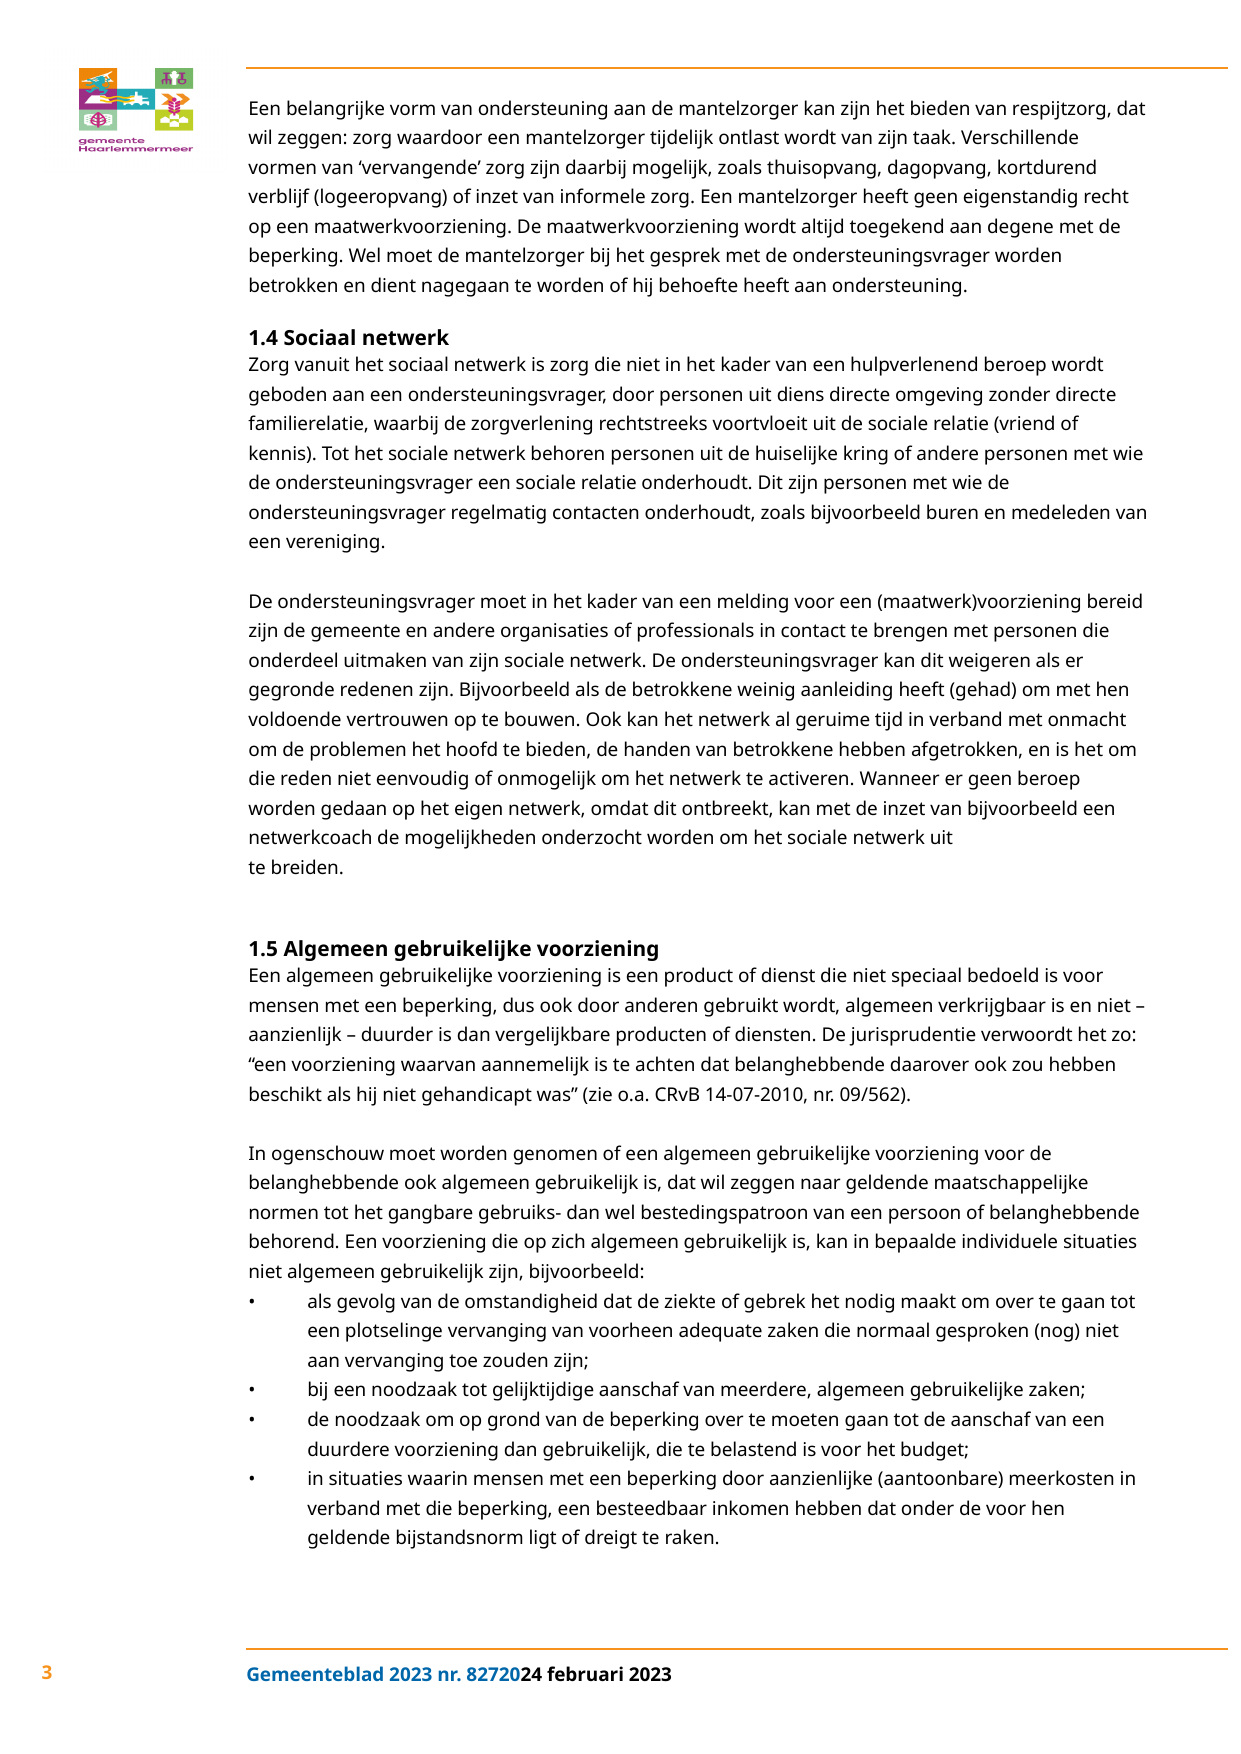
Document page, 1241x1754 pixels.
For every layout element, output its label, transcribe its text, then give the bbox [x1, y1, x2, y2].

list de noodzaak om op grond van de beperking over te moeten gaan tot de aanschaf van een duurdere voorziening dan gebruikelijk, die te belastend is voor het budget; [248, 1406, 1152, 1462]
text Zorg vanuit het sociaal netwerk is zorg die niet in het kader van een hulpverlenend beroep wordt geboden aan een ondersteuningsvrager, door personen uit diens directe omgeving zonder directe familierelatie, waarbij de zorgverlening rechtstreeks voortvloeit uit de sociale relatie (vriend of kennis). Tot het sociale netwerk behoren personen uit de huiselijke kring of andere personen met wie de ondersteuningsvrager een sociale relatie onderhoudt. Dit zijn personen met wie de ondersteuningsvrager regelmatig contacten onderhoudt, zoals bijvoorbeeld buren en medeleden van een vereniging. [248, 351, 1152, 554]
text In ogenschouw moet worden genomen of een algemeen gebruikelijke voorziening voor de belanghebbende ook algemeen gebruikelijk is, dat wil zeggen naar geldende maatschappelijke normen tot het gangbare gebruiks- dan wel bestedingspatroon van een persoon of belanghebbende behorend. Een voorziening die op zich algemeen gebruikelijk is, kan in bepaalde individuele situaties niet algemeen gebruikelijk zijn, bijvoorbeeld: [248, 1140, 1152, 1284]
text 1.4 Sociaal netwerk [248, 323, 1152, 351]
text Een algemeen gebruikelijke voorziening is een product of dienst die niet speciaal bedoeld is voor mensen met een beperking, dus ook door anderen gebruikt wordt, algemeen verkrijgbaar is en niet – aanzienlijk – duurder is dan vergelijkbare producten of diensten. De jurisprudentie verwoordt het zo: [248, 962, 1152, 1047]
picture [41, 47, 231, 172]
text “een voorziening waarvan aannemelijk is te achten dat belanghebbende daarover ook zou hebben [248, 1051, 1152, 1077]
text te breiden. [248, 854, 1152, 880]
list in situaties waarin mensen met een beperking door aanzienlijke (aantoonbare) meerkosten in verband met die beperking, een besteedbaar inkomen hebben dat onder de voor hen geldende bijstandsnorm ligt of dreigt te raken. [248, 1465, 1152, 1550]
text De ondersteuningsvrager moet in het kader van een melding voor een (maatwerk)voorziening bereid zijn de gemeente en andere organisaties of professionals in contact te brengen met personen die onderdeel uitmaken van zijn sociale netwerk. De ondersteuningsvrager kan dit weigeren als er gegronde redenen zijn. Bijvoorbeeld als de betrokkene weinig aanleiding heeft (gehad) om met hen voldoende vertrouwen op te bouwen. Ook kan het netwerk al geruime tijd in verband met onmacht om de problemen het hoofd te bieden, de handen van betrokkene hebben afgetrokken, en is het om die reden niet eenvoudig of onmogelijk om het netwerk te activeren. Wanneer er geen beroep worden gedaan op het eigen netwerk, omdat dit ontbreekt, kan met de inzet van bijvoorbeeld een netwerkcoach de mogelijkheden onderzocht worden om het sociale netwerk uit [248, 588, 1152, 850]
text Een belangrijke vorm van ondersteuning aan de mantelzorger kan zijn het bieden van respijtzorg, dat wil zeggen: zorg waardoor een mantelzorger tijdelijk ontlast wordt van zijn taak. Verschillende vormen van ‘vervangende’ zorg zijn daarbij mogelijk, zoals thuisopvang, dagopvang, kortdurend verblijf (logeeropvang) of inzet van informele zorg. Een mantelzorger heeft geen eigenstandig recht op een maatwerkvoorziening. De maatwerkvoorziening wordt altijd toegekend aan degene met de beperking. Wel moet de mantelzorger bij het gesprek met de ondersteuningsvrager worden betrokken en dient nagegaan te worden of hij behoefte heeft aan ondersteuning. [248, 95, 1152, 298]
list als gevolg van de omstandigheid dat de ziekte of gebrek het nodig maakt om over te gaan tot een plotselinge vervanging van voorheen adequate zaken die normaal gesproken (nog) niet aan vervanging toe zouden zijn; [248, 1288, 1152, 1373]
text 1.5 Algemeen gebruikelijke voorziening [248, 934, 1152, 962]
text beschikt als hij niet gehandicapt was” (zie o.a. CRvB 14-07-2010, nr. 09/562). [248, 1081, 1152, 1107]
list bij een noodzaak tot gelijktijdige aanschaf van meerdere, algemeen gebruikelijke zaken; [248, 1377, 1152, 1402]
